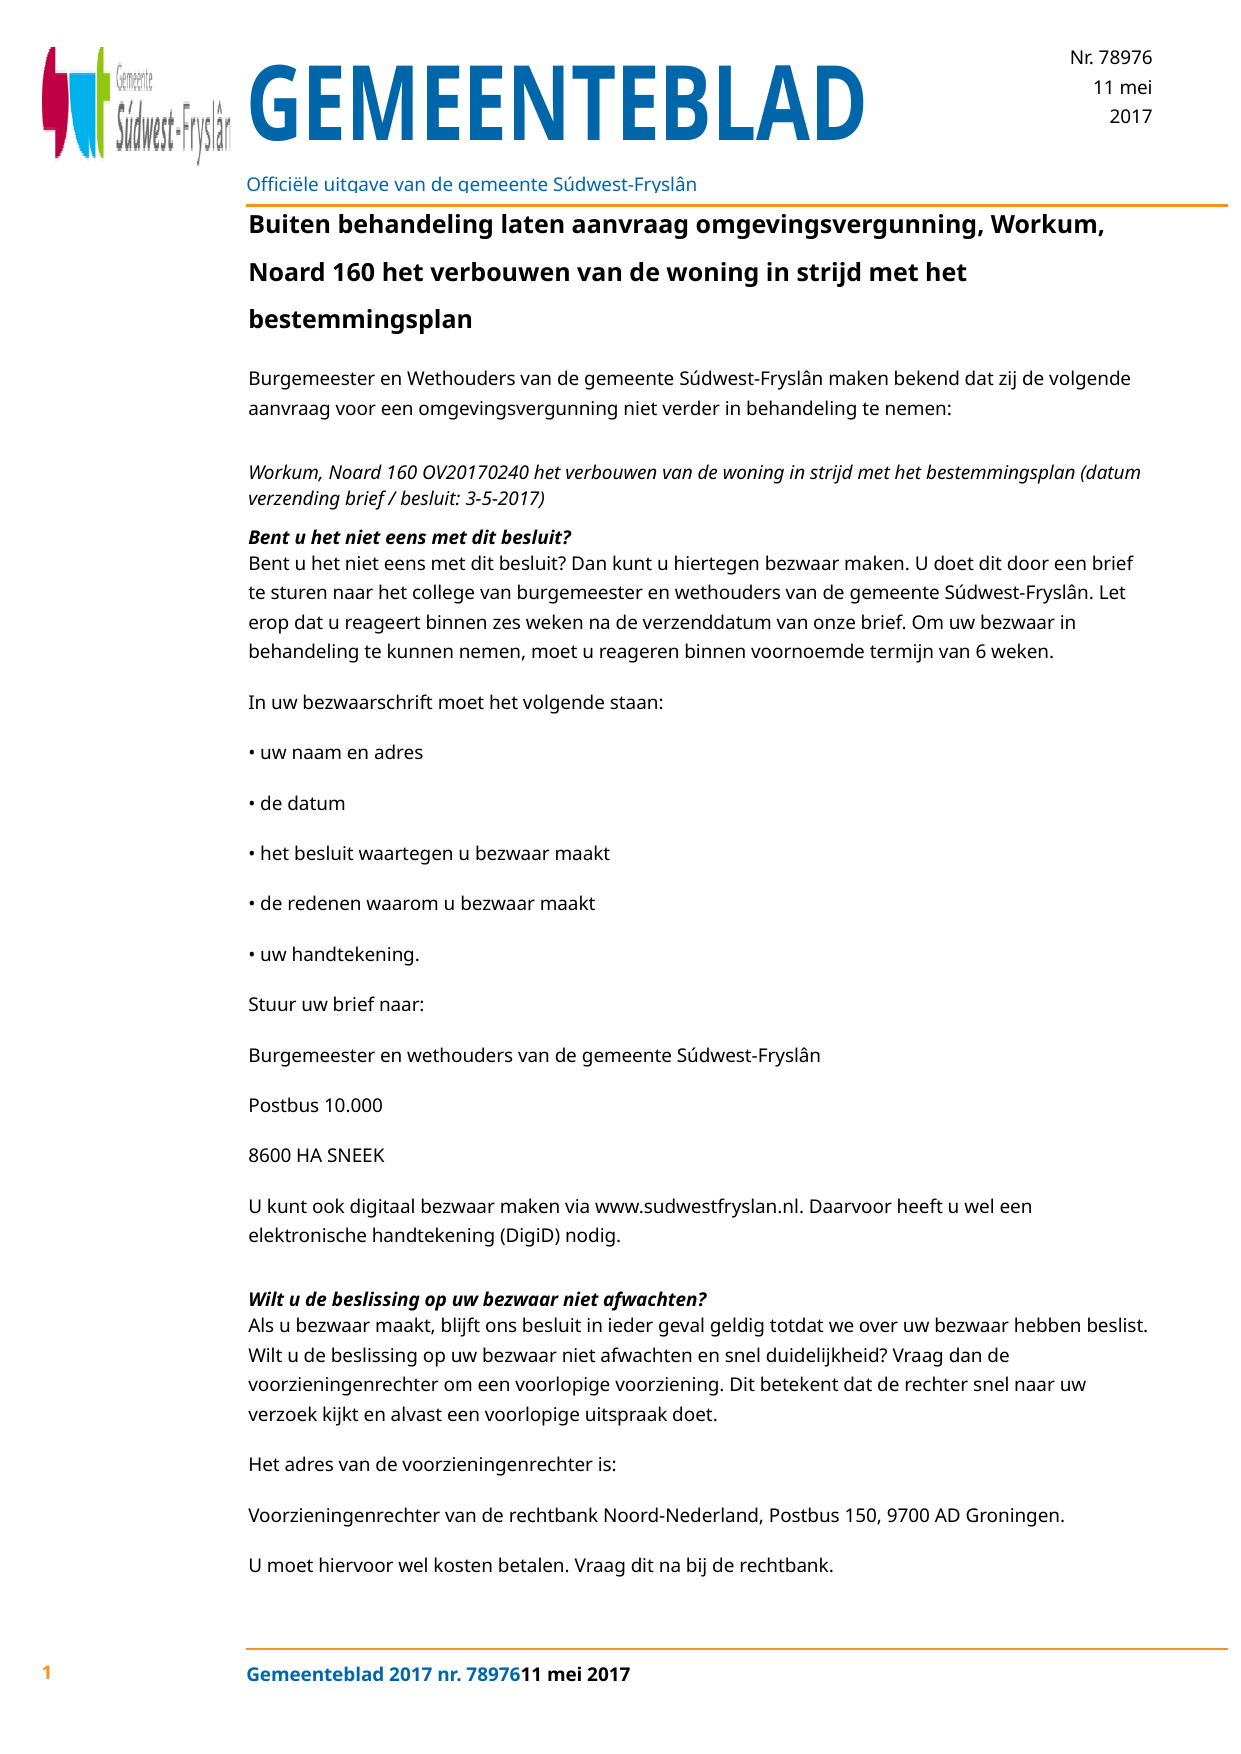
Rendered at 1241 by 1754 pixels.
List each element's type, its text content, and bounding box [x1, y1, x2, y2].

text Postbus 10.000 [248, 1092, 1152, 1118]
text Stuur uw brief naar: [248, 991, 1152, 1017]
text • uw naam en adres [248, 739, 1152, 765]
text Als u bezwaar maakt, blijft ons besluit in ieder geval geldig totdat we over uw bezwaar hebben beslist. Wilt u de beslissing op uw bezwaar niet afwachten en snel duidelijkheid? Vraag dan de voorzieningenrechter om een voorlopige voorziening. Dit betekent dat de rechter snel naar uw verzoek kijkt en alvast een voorlopige uitspraak doet. [248, 1312, 1152, 1427]
text • de datum [248, 790, 1152, 816]
picture [41, 47, 231, 172]
text Wilt u de beslissing op uw bezwaar niet afwachten? [248, 1287, 1152, 1312]
text Workum, Noard 160 OV20170240 het verbouwen van de woning in strijd met het bestemmingsplan (datum verzending brief / besluit: 3-5-2017) [248, 459, 1152, 511]
text Burgemeester en wethouders van de gemeente Súdwest-Fryslân [248, 1042, 1152, 1068]
text Buiten behandeling laten aanvraag omgevingsvergunning, Workum, Noard 160 het verbouwen van de woning in strijd met het bestemmingsplan [248, 207, 1152, 336]
text Bent u het niet eens met dit besluit? [248, 524, 1152, 550]
text U moet hiervoor wel kosten betalen. Vraag dit na bij de rechtbank. [248, 1552, 1152, 1578]
text • de redenen waarom u bezwaar maakt [248, 891, 1152, 916]
text 8600 HA SNEEK [248, 1143, 1152, 1168]
text U kunt ook digitaal bezwaar maken via www.sudwestfryslan.nl. Daarvoor heeft u wel een elektronische handtekening (DigiD) nodig. [248, 1193, 1152, 1248]
text Burgemeester en Wethouders van de gemeente Súdwest-Fryslân maken bekend dat zij de volgende aanvraag voor een omgevingsvergunning niet verder in behandeling te nemen: [248, 366, 1152, 421]
text • het besluit waartegen u bezwaar maakt [248, 840, 1152, 866]
text • uw handtekening. [248, 941, 1152, 967]
text In uw bezwaarschrift moet het volgende staan: [248, 689, 1152, 715]
text Het adres van de voorzieningenrechter is: [248, 1452, 1152, 1477]
text Voorzieningenrechter van de rechtbank Noord-Nederland, Postbus 150, 9700 AD Groningen. [248, 1502, 1152, 1528]
text Bent u het niet eens met dit besluit? Dan kunt u hiertegen bezwaar maken. U doet dit door een brief te sturen naar het college van burgemeester en wethouders van de gemeente Súdwest-Fryslân. Let erop dat u reageert binnen zes weken na de verzenddatum van onze brief. Om uw bezwaar in behandeling te kunnen nemen, moet u reageren binnen voornoemde termijn van 6 weken. [248, 550, 1152, 664]
